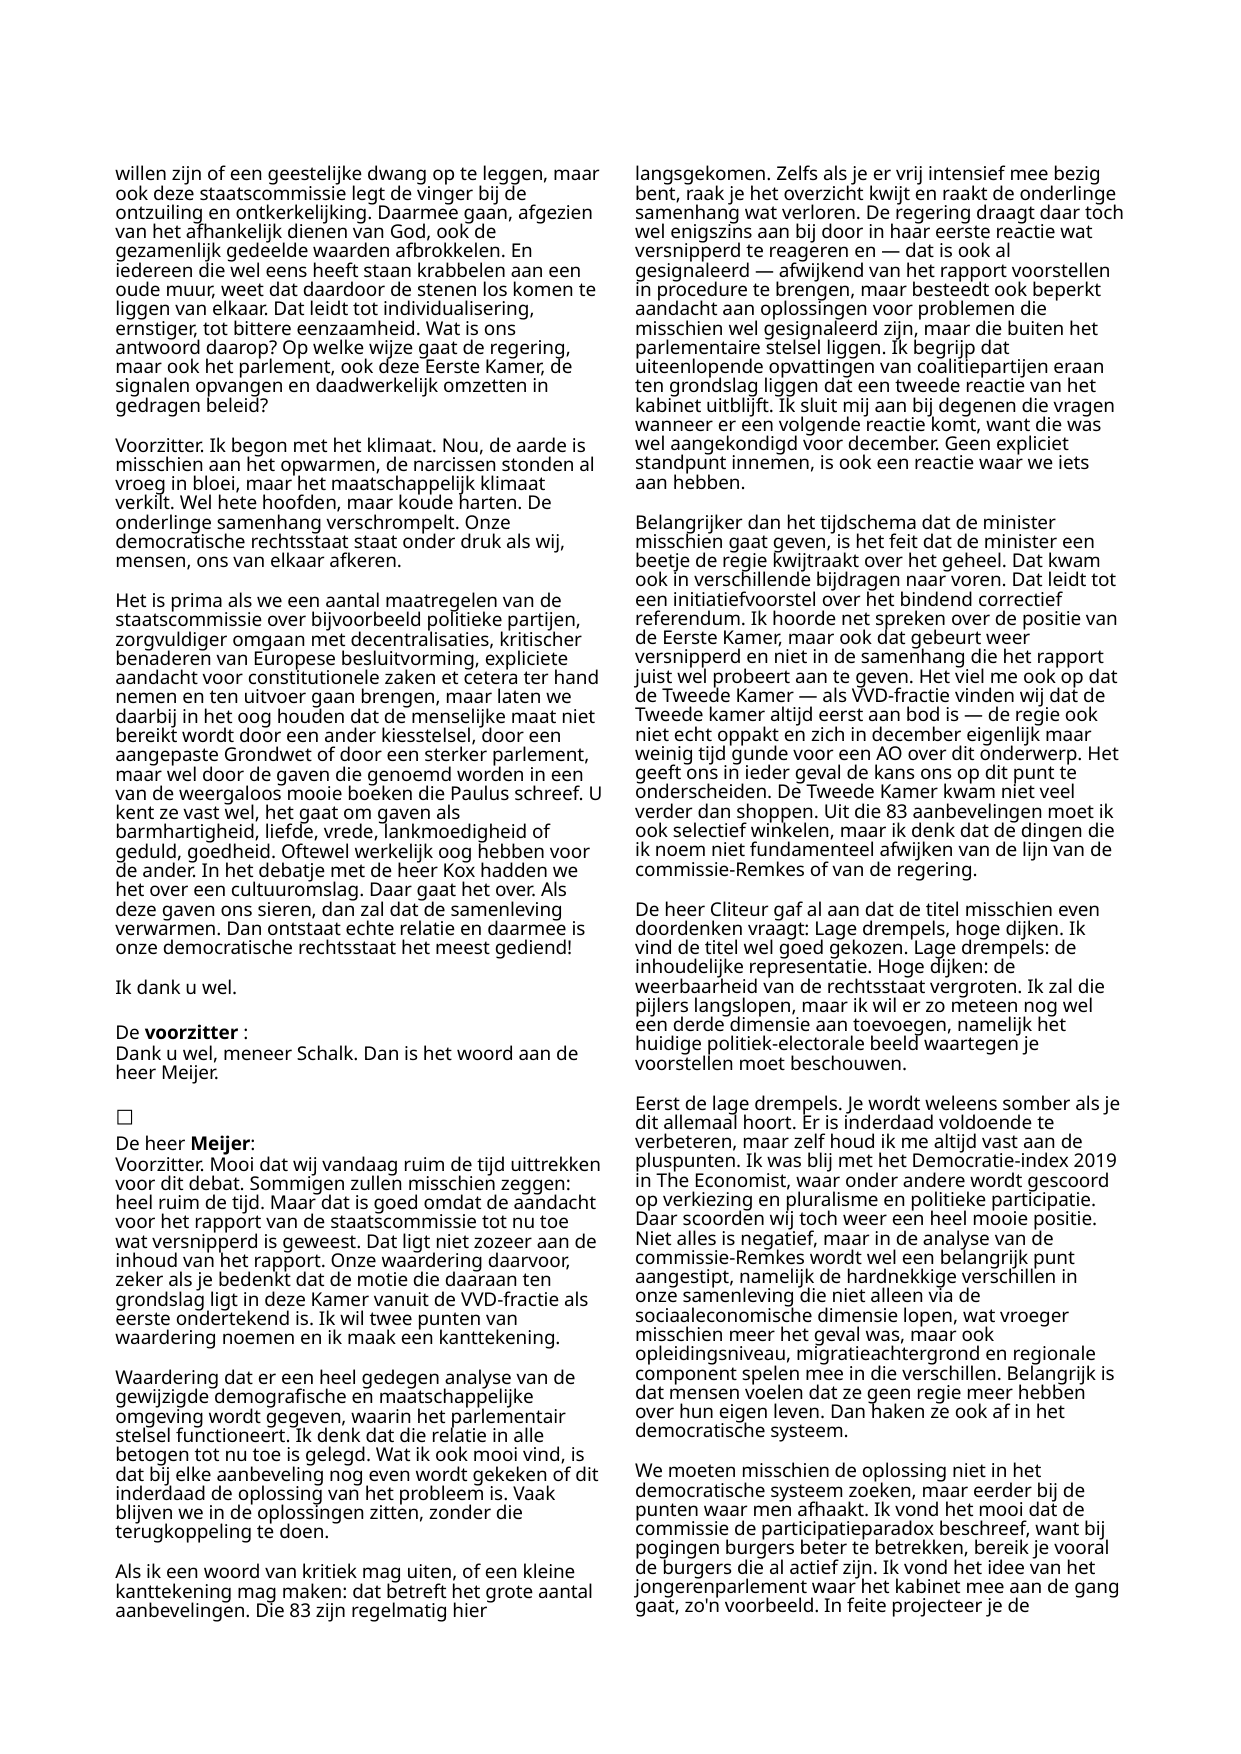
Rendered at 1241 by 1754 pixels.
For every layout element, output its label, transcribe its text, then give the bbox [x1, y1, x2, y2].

text De heer Meijer: [115, 1130, 605, 1156]
text langsgekomen. Zelfs als je er vrij intensief mee bezig bent, raak je het overzicht kwijt en raakt de onderlinge samenhang wat verloren. De regering draagt daar toch wel enigszins aan bij door in haar eerste reactie wat versnipperd te reageren en — dat is ook al gesignaleerd — afwijkend van het rapport voorstellen in procedure te brengen, maar besteedt ook beperkt aandacht aan oplossingen voor problemen die misschien wel gesignaleerd zijn, maar die buiten het parlementaire stelsel liggen. Ik begrijp dat uiteenlopende opvattingen van coalitiepartijen eraan ten grondslag liggen dat een tweede reactie van het kabinet uitblijft. Ik sluit mij aan bij degenen die vragen wanneer er een volgende reactie komt, want die was wel aangekondigd voor december. Geen expliciet standpunt innemen, is ook een reactie waar we iets aan hebben. [635, 165, 1125, 493]
text We moeten misschien de oplossing niet in het democratische systeem zoeken, maar eerder bij de punten waar men afhaakt. Ik vond het mooi dat de commissie de participatieparadox beschreef, want bij pogingen burgers beter te betrekken, bereik je vooral de burgers die al actief zijn. Ik vond het idee van het jongerenparlement waar het kabinet mee aan de gang gaat, zo'n voorbeeld. In feite projecteer je de [635, 1462, 1125, 1616]
text Voorzitter. Ik begon met het klimaat. Nou, de aarde is misschien aan het opwarmen, de narcissen stonden al vroeg in bloei, maar het maatschappelijk klimaat verkilt. Wel hete hoofden, maar koude harten. De onderlinge samenhang verschrompelt. Onze democratische rechtsstaat staat onder druk als wij, mensen, ons van elkaar afkeren. [115, 437, 605, 571]
text De heer Cliteur gaf al aan dat de titel misschien even doordenken vraagt: Lage drempels, hoge dijken. Ik vind de titel wel goed gekozen. Lage drempels: de inhoudelijke representatie. Hoge dijken: de weerbaarheid van de rechtsstaat vergroten. Ik zal die pijlers langslopen, maar ik wil er zo meteen nog wel een derde dimensie aan toevoegen, namelijk het huidige politiek-electorale beeld waartegen je voorstellen moet beschouwen. [635, 901, 1125, 1074]
text Voorzitter. Mooi dat wij vandaag ruim de tijd uittrekken voor dit debat. Sommigen zullen misschien zeggen: heel ruim de tijd. Maar dat is goed omdat de aandacht voor het rapport van de staatscommissie tot nu toe wat versnipperd is geweest. Dat ligt niet zozeer aan de inhoud van het rapport. Onze waardering daarvoor, zeker als je bedenkt dat de motie die daaraan ten grondslag ligt in deze Kamer vanuit de VVD-fractie als eerste ondertekend is. Ik wil twee punten van waardering noemen en ik maak een kanttekening. [115, 1156, 605, 1348]
text Eerst de lage drempels. Je wordt weleens somber als je dit allemaal hoort. Er is inderdaad voldoende te verbeteren, maar zelf houd ik me altijd vast aan de pluspunten. Ik was blij met het Democratie-index 2019 in The Economist, waar onder andere wordt gescoord op verkiezing en pluralisme en politieke participatie. Daar scoorden wij toch weer een heel mooie positie. Niet alles is negatief, maar in de analyse van de commissie-Remkes wordt wel een belangrijk punt aangestipt, namelijk de hardnekkige verschillen in onze samenleving die niet alleen via de sociaaleconomische dimensie lopen, wat vroeger misschien meer het geval was, maar ook opleidingsniveau, migratieachtergrond en regionale component spelen mee in die verschillen. Belangrijk is dat mensen voelen dat ze geen regie meer hebben over hun eigen leven. Dan haken ze ook af in het democratische systeem. [635, 1095, 1125, 1442]
text Belangrijker dan het tijdschema dat de minister misschien gaat geven, is het feit dat de minister een beetje de regie kwijtraakt over het geheel. Dat kwam ook in verschillende bijdragen naar voren. Dat leidt tot een initiatiefvoorstel over het bindend correctief referendum. Ik hoorde net spreken over de positie van de Eerste Kamer, maar ook dat gebeurt weer versnipperd en niet in de samenhang die het rapport juist wel probeert aan te geven. Het viel me ook op dat de Tweede Kamer — als VVD-fractie vinden wij dat de Tweede kamer altijd eerst aan bod is — de regie ook niet echt oppakt en zich in december eigenlijk maar weinig tijd gunde voor een AO over dit onderwerp. Het geeft ons in ieder geval de kans ons op dit punt te onderscheiden. De Tweede Kamer kwam niet veel verder dan shoppen. Uit die 83 aanbevelingen moet ik ook selectief winkelen, maar ik denk dat de dingen die ik noem niet fundamenteel afwijken van de lijn van de commissie-Remkes of van de regering. [635, 514, 1125, 880]
text Dank u wel, meneer Schalk. Dan is het woord aan de heer Meijer. [115, 1045, 605, 1083]
text Ik dank u wel. [115, 979, 605, 998]
text Waardering dat er een heel gedegen analyse van de gewijzigde demografische en maatschappelijke omgeving wordt gegeven, waarin het parlementair stelsel functioneert. Ik denk dat die relatie in alle betogen tot nu toe is gelegd. Wat ik ook mooi vind, is dat bij elke aanbeveling nog even wordt gekeken of dit inderdaad de oplossing van het probleem is. Vaak blijven we in de oplossingen zitten, zonder die terugkoppeling te doen. [115, 1369, 605, 1543]
text willen zijn of een geestelijke dwang op te leggen, maar ook deze staatscommissie legt de vinger bij de ontzuiling en ontkerkelijking. Daarmee gaan, afgezien van het afhankelijk dienen van God, ook de gezamenlijk gedeelde waarden afbrokkelen. En iedereen die wel eens heeft staan krabbelen aan een oude muur, weet dat daardoor de stenen los komen te liggen van elkaar. Dat leidt tot individualisering, ernstiger, tot bittere eenzaamheid. Wat is ons antwoord daarop? Op welke wijze gaat de regering, maar ook het parlement, ook deze Eerste Kamer, de signalen opvangen en daadwerkelijk omzetten in gedragen beleid? [115, 165, 605, 416]
text Het is prima als we een aantal maatregelen van de staatscommissie over bijvoorbeeld politieke partijen, zorgvuldiger omgaan met decentralisaties, kritischer benaderen van Europese besluitvorming, expliciete aandacht voor constitutionele zaken et cetera ter hand nemen en ten uitvoer gaan brengen, maar laten we daarbij in het oog houden dat de menselijke maat niet bereikt wordt door een ander kiesstelsel, door een aangepaste Grondwet of door een sterker parlement, maar wel door de gaven die genoemd worden in een van de weergaloos mooie boeken die Paulus schreef. U kent ze vast wel, het gaat om gaven als barmhartigheid, liefde, vrede, lankmoedigheid of geduld, goedheid. Oftewel werkelijk oog hebben voor de ander. In het debatje met de heer Kox hadden we het over een cultuuromslag. Daar gaat het over. Als deze gaven ons sieren, dan zal dat de samenleving verwarmen. Dan ontstaat echte relatie en daarmee is onze democratische rechtsstaat het meest gediend! [115, 592, 605, 958]
text Als ik een woord van kritiek mag uiten, of een kleine kanttekening mag maken: dat betreft het grote aantal aanbevelingen. Die 83 zijn regelmatig hier [115, 1563, 605, 1621]
text De voorzitter : [115, 1019, 605, 1045]
text ⬜ [115, 1104, 605, 1130]
